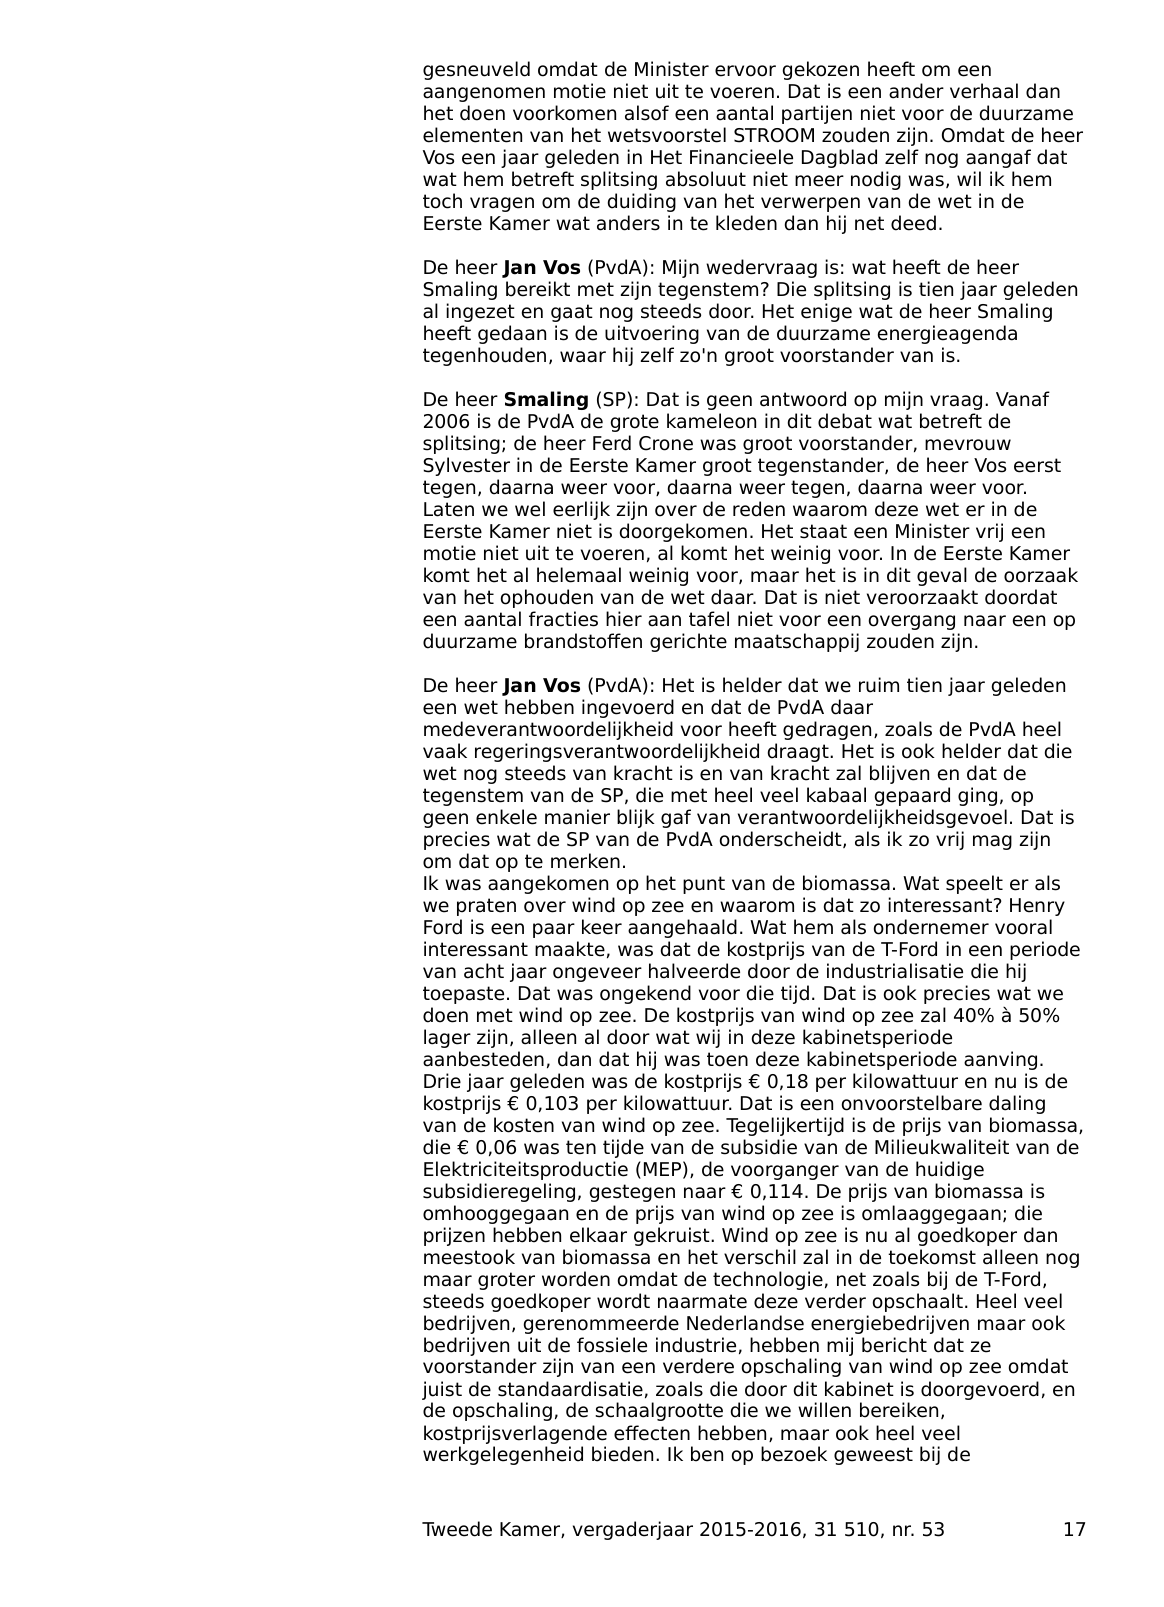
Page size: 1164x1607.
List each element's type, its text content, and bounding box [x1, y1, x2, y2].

text De heer Jan Vos (PvdA): Het is helder dat we ruim tien jaar geleden een wet hebben ingevoerd en dat de PvdA daar medeverantwoordelijkheid voor heeft gedragen, zoals de PvdA heel vaak regeringsverantwoordelijkheid draagt. Het is ook helder dat die wet nog steeds van kracht is en van kracht zal blijven en dat de tegenstem van de SP, die met heel veel kabaal gepaard ging, op geen enkele manier blijk gaf van verantwoordelijkheidsgevoel. Dat is precies wat de SP van de PvdA onderscheidt, als ik zo vrij mag zijn om dat op te merken. [422, 675, 1087, 873]
text Ik was aangekomen op het punt van de biomassa. Wat speelt er als we praten over wind op zee en waarom is dat zo interessant? Henry Ford is een paar keer aangehaald. Wat hem als ondernemer vooral interessant maakte, was dat de kostprijs van de T-Ford in een periode van acht jaar ongeveer halveerde door de industrialisatie die hij toepaste. Dat was ongekend voor die tijd. Dat is ook precies wat we doen met wind op zee. De kostprijs van wind op zee zal 40% à 50% lager zijn, alleen al door wat wij in deze kabinetsperiode aanbesteden, dan dat hij was toen deze kabinetsperiode aanving. Drie jaar geleden was de kostprijs € 0,18 per kilowattuur en nu is de kostprijs € 0,103 per kilowattuur. Dat is een onvoorstelbare daling van de kosten van wind op zee. Tegelijkertijd is de prijs van biomassa, die € 0,06 was ten tijde van de subsidie van de Milieukwaliteit van de Elektriciteitsproductie (MEP), de voorganger van de huidige subsidieregeling, gestegen naar € 0,114. De prijs van biomassa is omhooggegaan en de prijs van wind op zee is omlaaggegaan; die prijzen hebben elkaar gekruist. Wind op zee is nu al goedkoper dan meestook van biomassa en het verschil zal in de toekomst alleen nog maar groter worden omdat de technologie, net zoals bij de T-Ford, steeds goedkoper wordt naarmate deze verder opschaalt. Heel veel bedrijven, gerenommeerde Nederlandse energiebedrijven maar ook bedrijven uit de fossiele industrie, hebben mij bericht dat ze voorstander zijn van een verdere opschaling van wind op zee omdat juist de standaardisatie, zoals die door dit kabinet is doorgevoerd, en de opschaling, de schaalgrootte die we willen bereiken, kostprijsverlagende effecten hebben, maar ook heel veel werkgelegenheid bieden. Ik ben op bezoek geweest bij de [422, 873, 1087, 1466]
text gesneuveld omdat de Minister ervoor gekozen heeft om een aangenomen motie niet uit te voeren. Dat is een ander verhaal dan het doen voorkomen alsof een aantal partijen niet voor de duurzame elementen van het wetsvoorstel STROOM zouden zijn. Omdat de heer Vos een jaar geleden in Het Financieele Dagblad zelf nog aangaf dat wat hem betreft splitsing absoluut niet meer nodig was, wil ik hem toch vragen om de duiding van het verwerpen van de wet in de Eerste Kamer wat anders in te kleden dan hij net deed. [422, 59, 1087, 235]
text De heer Jan Vos (PvdA): Mijn wedervraag is: wat heeft de heer Smaling bereikt met zijn tegenstem? Die splitsing is tien jaar geleden al ingezet en gaat nog steeds door. Het enige wat de heer Smaling heeft gedaan is de uitvoering van de duurzame energieagenda tegenhouden, waar hij zelf zo'n groot voorstander van is. [422, 257, 1087, 367]
text De heer Smaling (SP): Dat is geen antwoord op mijn vraag. Vanaf 2006 is de PvdA de grote kameleon in dit debat wat betreft de splitsing; de heer Ferd Crone was groot voorstander, mevrouw Sylvester in de Eerste Kamer groot tegenstander, de heer Vos eerst tegen, daarna weer voor, daarna weer tegen, daarna weer voor. Laten we wel eerlijk zijn over de reden waarom deze wet er in de Eerste Kamer niet is doorgekomen. Het staat een Minister vrij een motie niet uit te voeren, al komt het weinig voor. In de Eerste Kamer komt het al helemaal weinig voor, maar het is in dit geval de oorzaak van het ophouden van de wet daar. Dat is niet veroorzaakt doordat een aantal fracties hier aan tafel niet voor een overgang naar een op duurzame brandstoffen gerichte maatschappij zouden zijn. [422, 389, 1087, 653]
